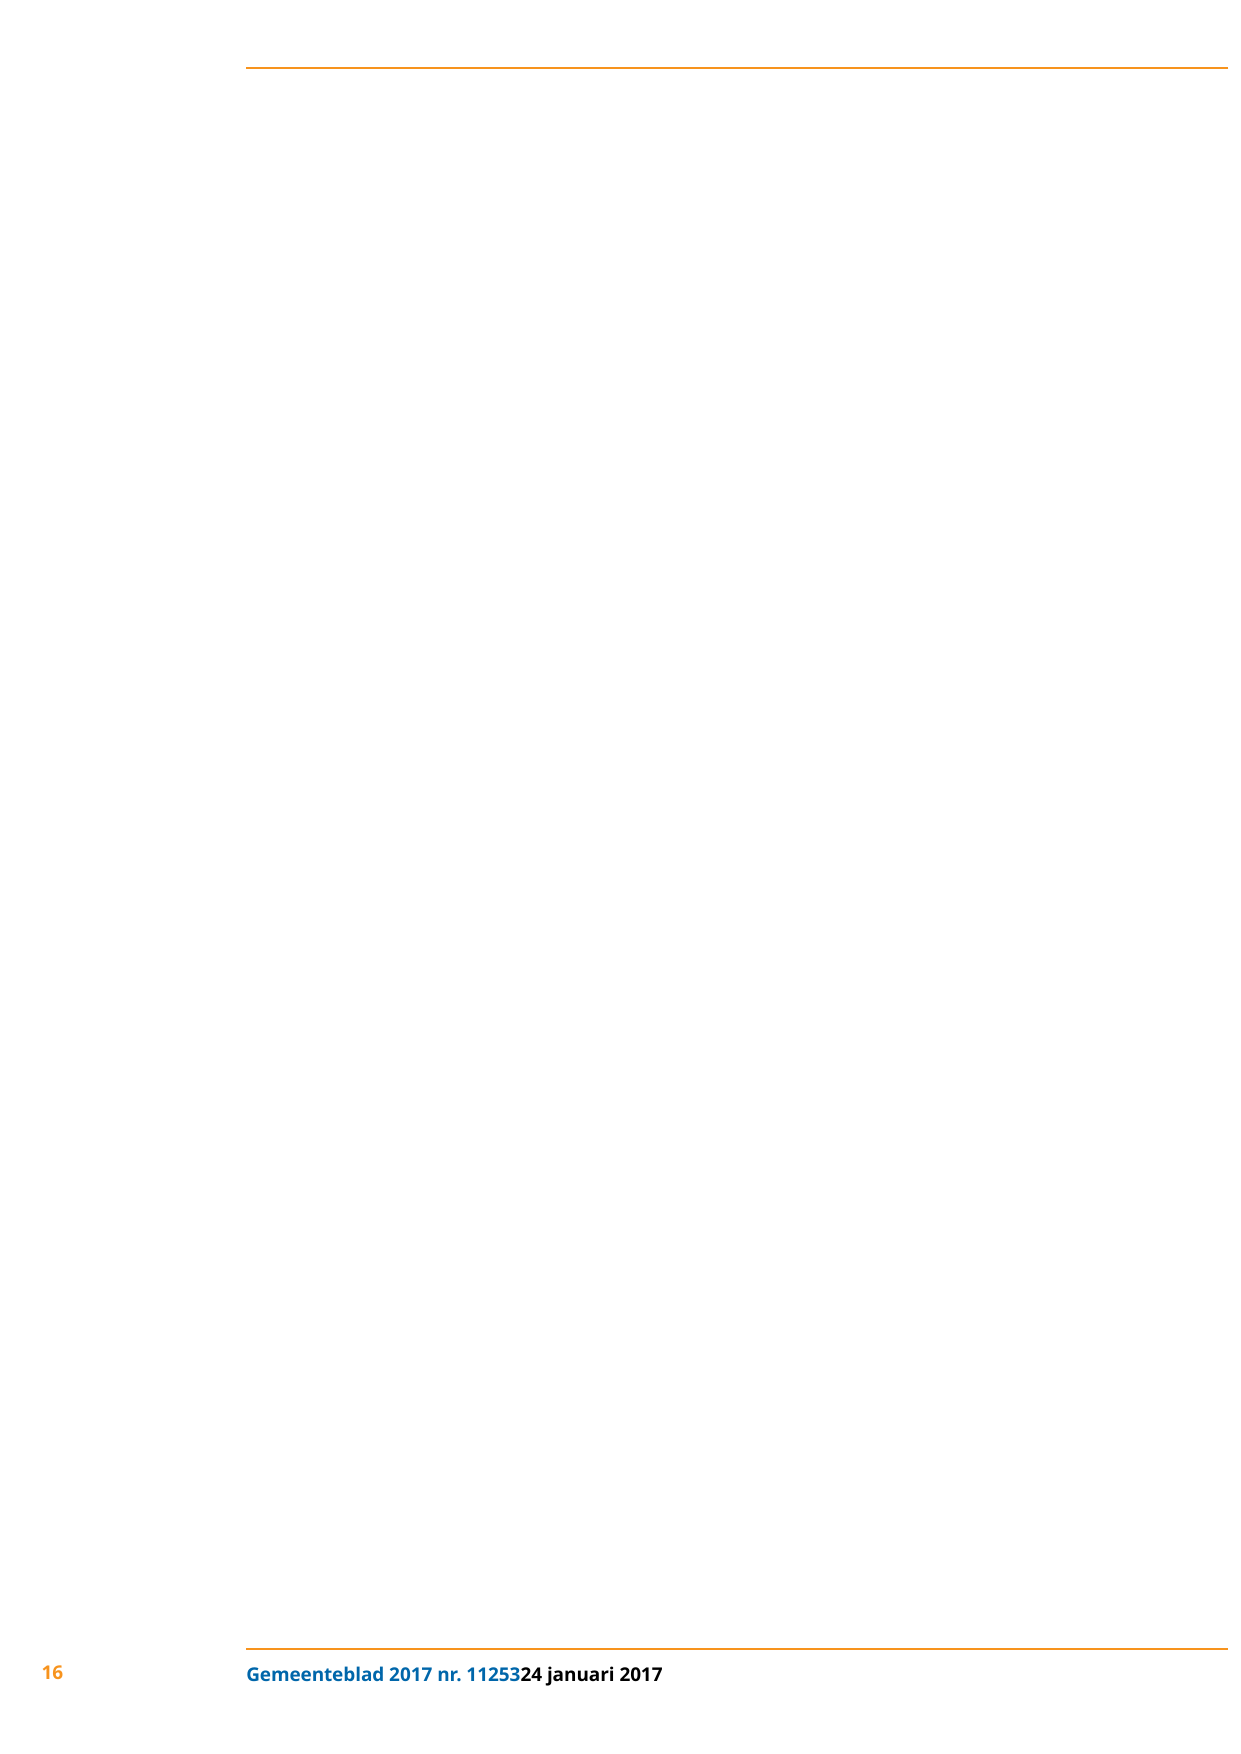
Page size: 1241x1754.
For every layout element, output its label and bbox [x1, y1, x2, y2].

picture [41, 47, 231, 172]
